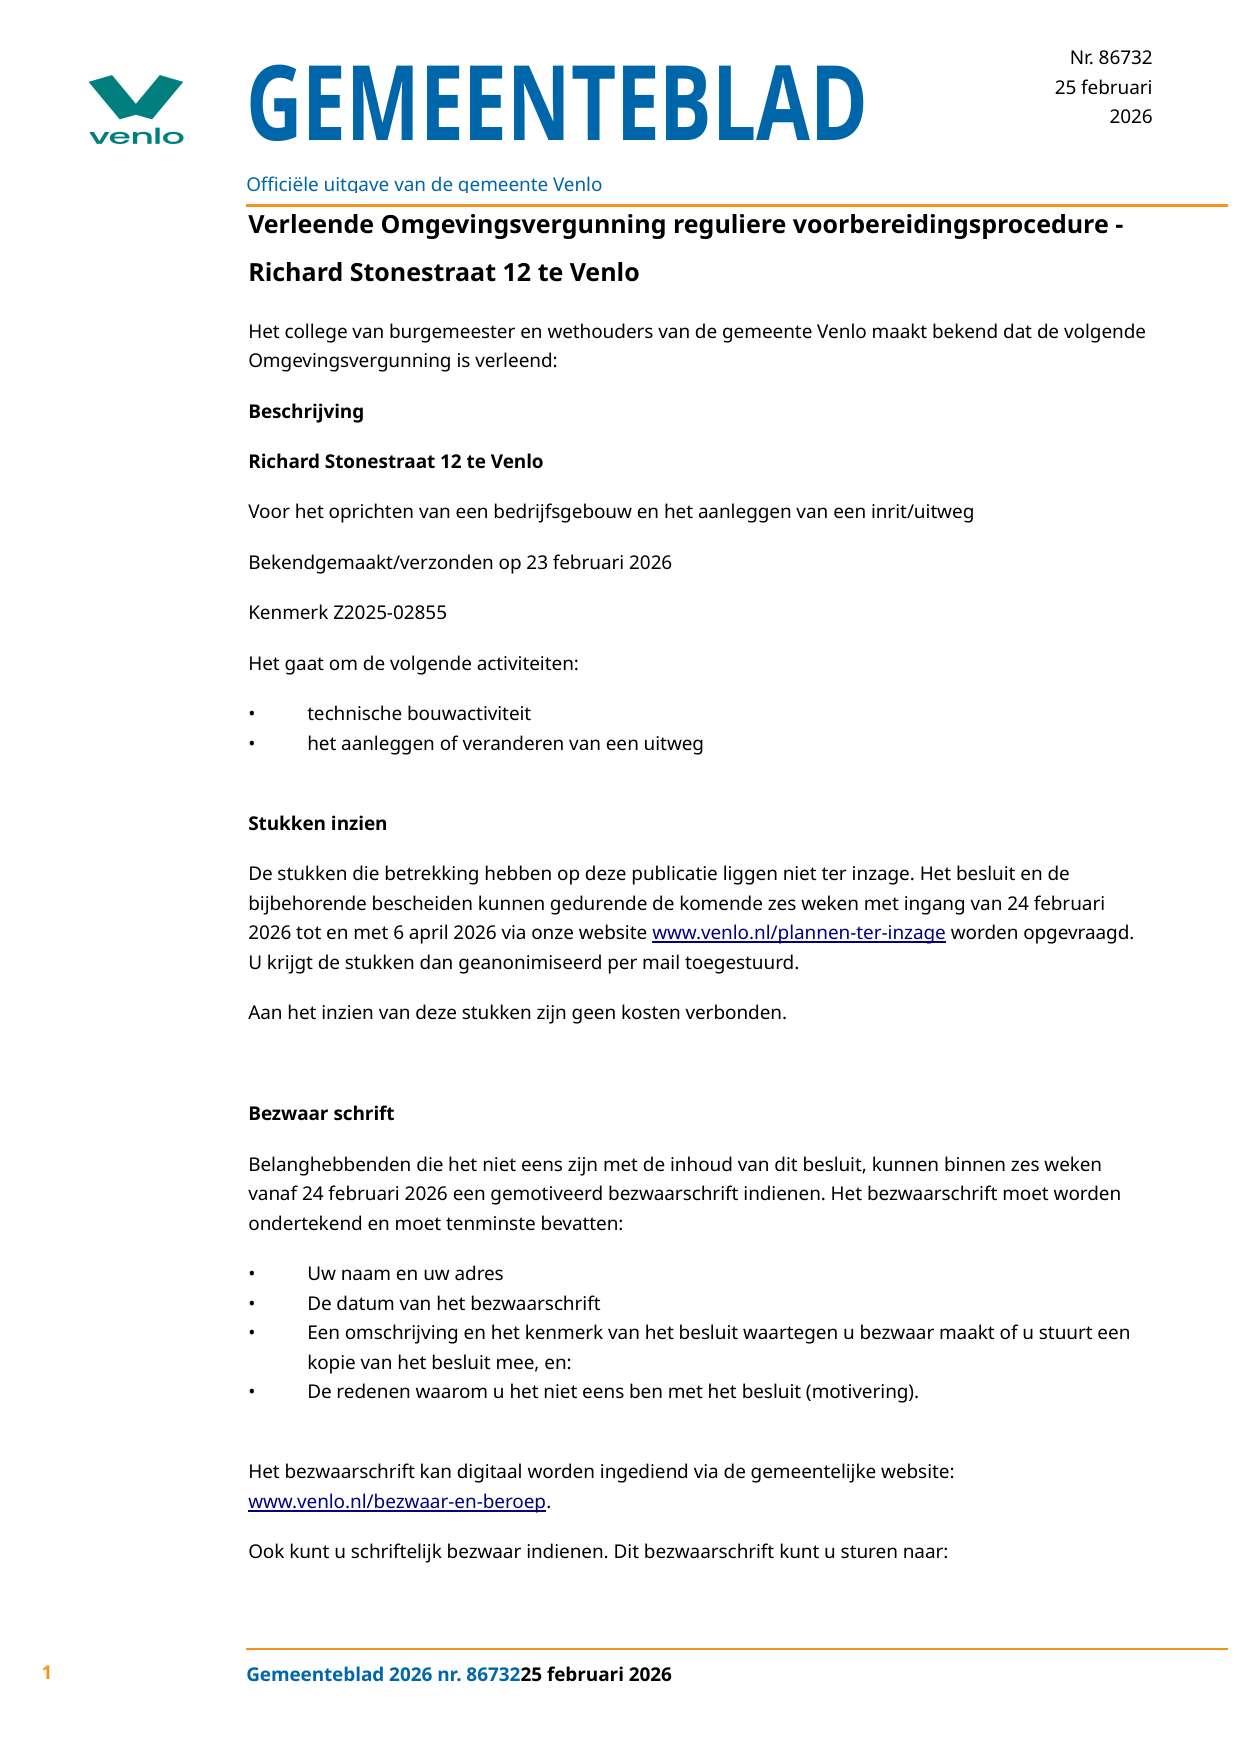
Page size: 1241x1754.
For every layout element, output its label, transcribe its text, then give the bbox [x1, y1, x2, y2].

text Voor het oprichten van een bedrijfsgebouw en het aanleggen van een inrit/uitweg [248, 499, 1152, 524]
text Belanghebbenden die het niet eens zijn met de inhoud van dit besluit, kunnen binnen zes weken vanaf 24 februari 2026 een gemotiveerd bezwaarschrift indienen. Het bezwaarschrift moet worden ondertekend en moet tenminste bevatten: [248, 1151, 1152, 1236]
text Stukken inzien [248, 810, 1152, 836]
list Een omschrijving en het kenmerk van het besluit waartegen u bezwaar maakt of u stuurt een kopie van het besluit mee, en: [248, 1319, 1152, 1375]
text Ook kunt u schriftelijk bezwaar indienen. Dit bezwaarschrift kunt u sturen naar: [248, 1539, 1152, 1564]
text Beschrijving [248, 398, 1152, 424]
list het aanleggen of veranderen van een uitweg [248, 730, 1152, 756]
text Aan het inzien van deze stukken zijn geen kosten verbonden. [248, 999, 1152, 1025]
text Bekendgemaakt/verzonden op 23 februari 2026 [248, 549, 1152, 575]
list De redenen waarom u het niet eens ben met het besluit (motivering). [248, 1379, 1152, 1404]
list technische bouwactiviteit [248, 700, 1152, 726]
text Kenmerk Z2025-02855 [248, 599, 1152, 625]
text Verleende Omgevingsvergunning reguliere voorbereidingsprocedure - Richard Stonestraat 12 te Venlo [248, 207, 1152, 288]
text Het bezwaarschrift kan digitaal worden ingediend via de gemeentelijke website: www.venlo.nl/bezwaar-en-beroep. [248, 1459, 1152, 1514]
text De stukken die betrekking hebben op deze publicatie liggen niet ter inzage. Het besluit en de bijbehorende bescheiden kunnen gedurende de komende zes weken met ingang van 24 februari 2026 tot en met 6 april 2026 via onze website www.venlo.nl/plannen-ter-inzage worden opgevraagd. U krijgt de stukken dan geanonimiseerd per mail toegestuurd. [248, 860, 1152, 975]
list De datum van het bezwaarschrift [248, 1290, 1152, 1316]
list Uw naam en uw adres [248, 1260, 1152, 1286]
text Bezwaar schrift [248, 1100, 1152, 1126]
text Richard Stonestraat 12 te Venlo [248, 448, 1152, 474]
text Het college van burgemeester en wethouders van de gemeente Venlo maakt bekend dat de volgende Omgevingsvergunning is verleend: [248, 318, 1152, 373]
text Het gaat om de volgende activiteiten: [248, 650, 1152, 676]
picture [41, 47, 231, 172]
